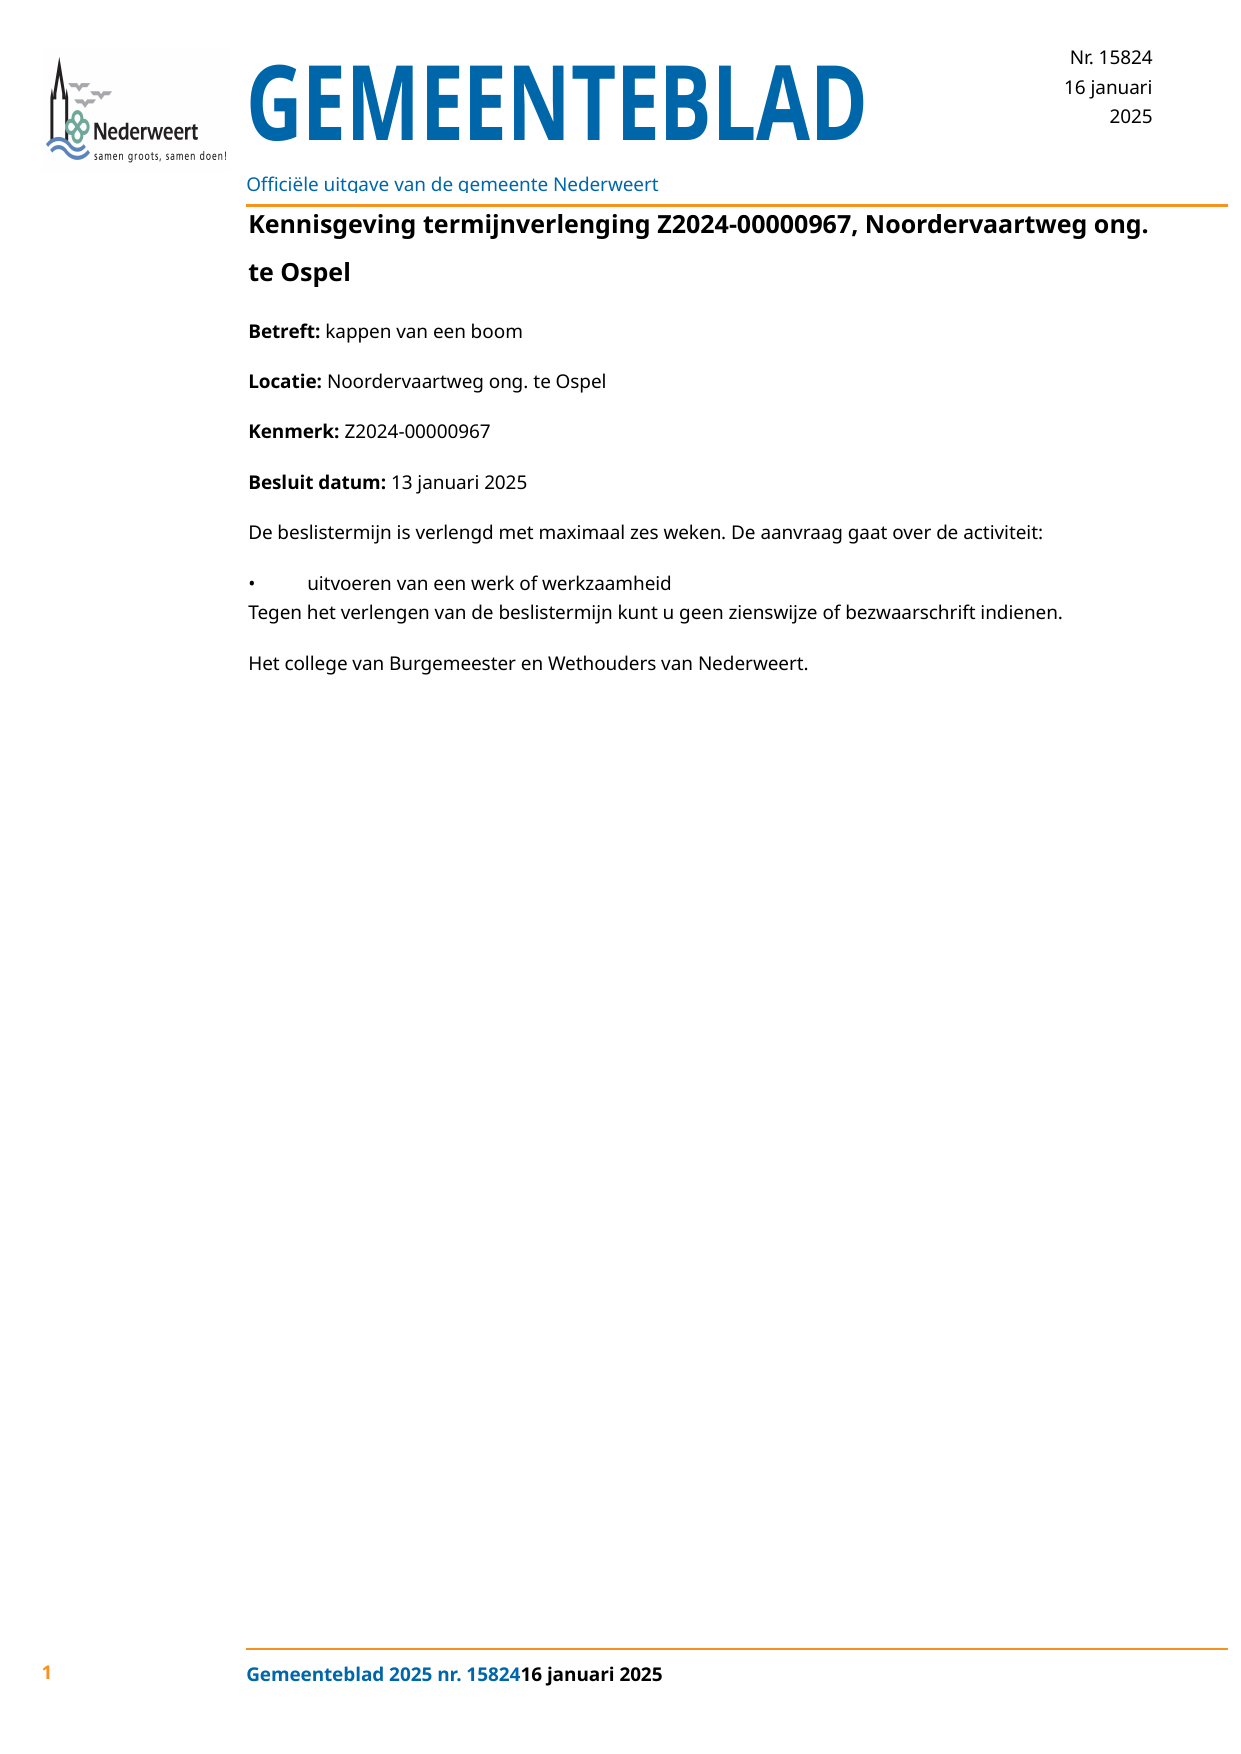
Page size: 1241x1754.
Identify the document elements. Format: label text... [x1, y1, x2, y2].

text De beslistermijn is verlengd met maximaal zes weken. De aanvraag gaat over de activiteit: [248, 519, 1152, 545]
text Kenmerk: Z2024-00000967 [248, 419, 1152, 444]
text Het college van Burgemeester en Wethouders van Nederweert. [248, 650, 1152, 676]
picture [41, 47, 231, 172]
text Locatie: Noordervaartweg ong. te Ospel [248, 368, 1152, 394]
text Betreft: kappen van een boom [248, 318, 1152, 344]
text Tegen het verlengen van de beslistermijn kunt u geen zienswijze of bezwaarschrift indienen. [248, 599, 1152, 625]
text Kennisgeving termijnverlenging Z2024-00000967, Noordervaartweg ong. te Ospel [248, 207, 1152, 288]
text Besluit datum: 13 januari 2025 [248, 469, 1152, 495]
list uitvoeren van een werk of werkzaamheid [248, 570, 1152, 596]
